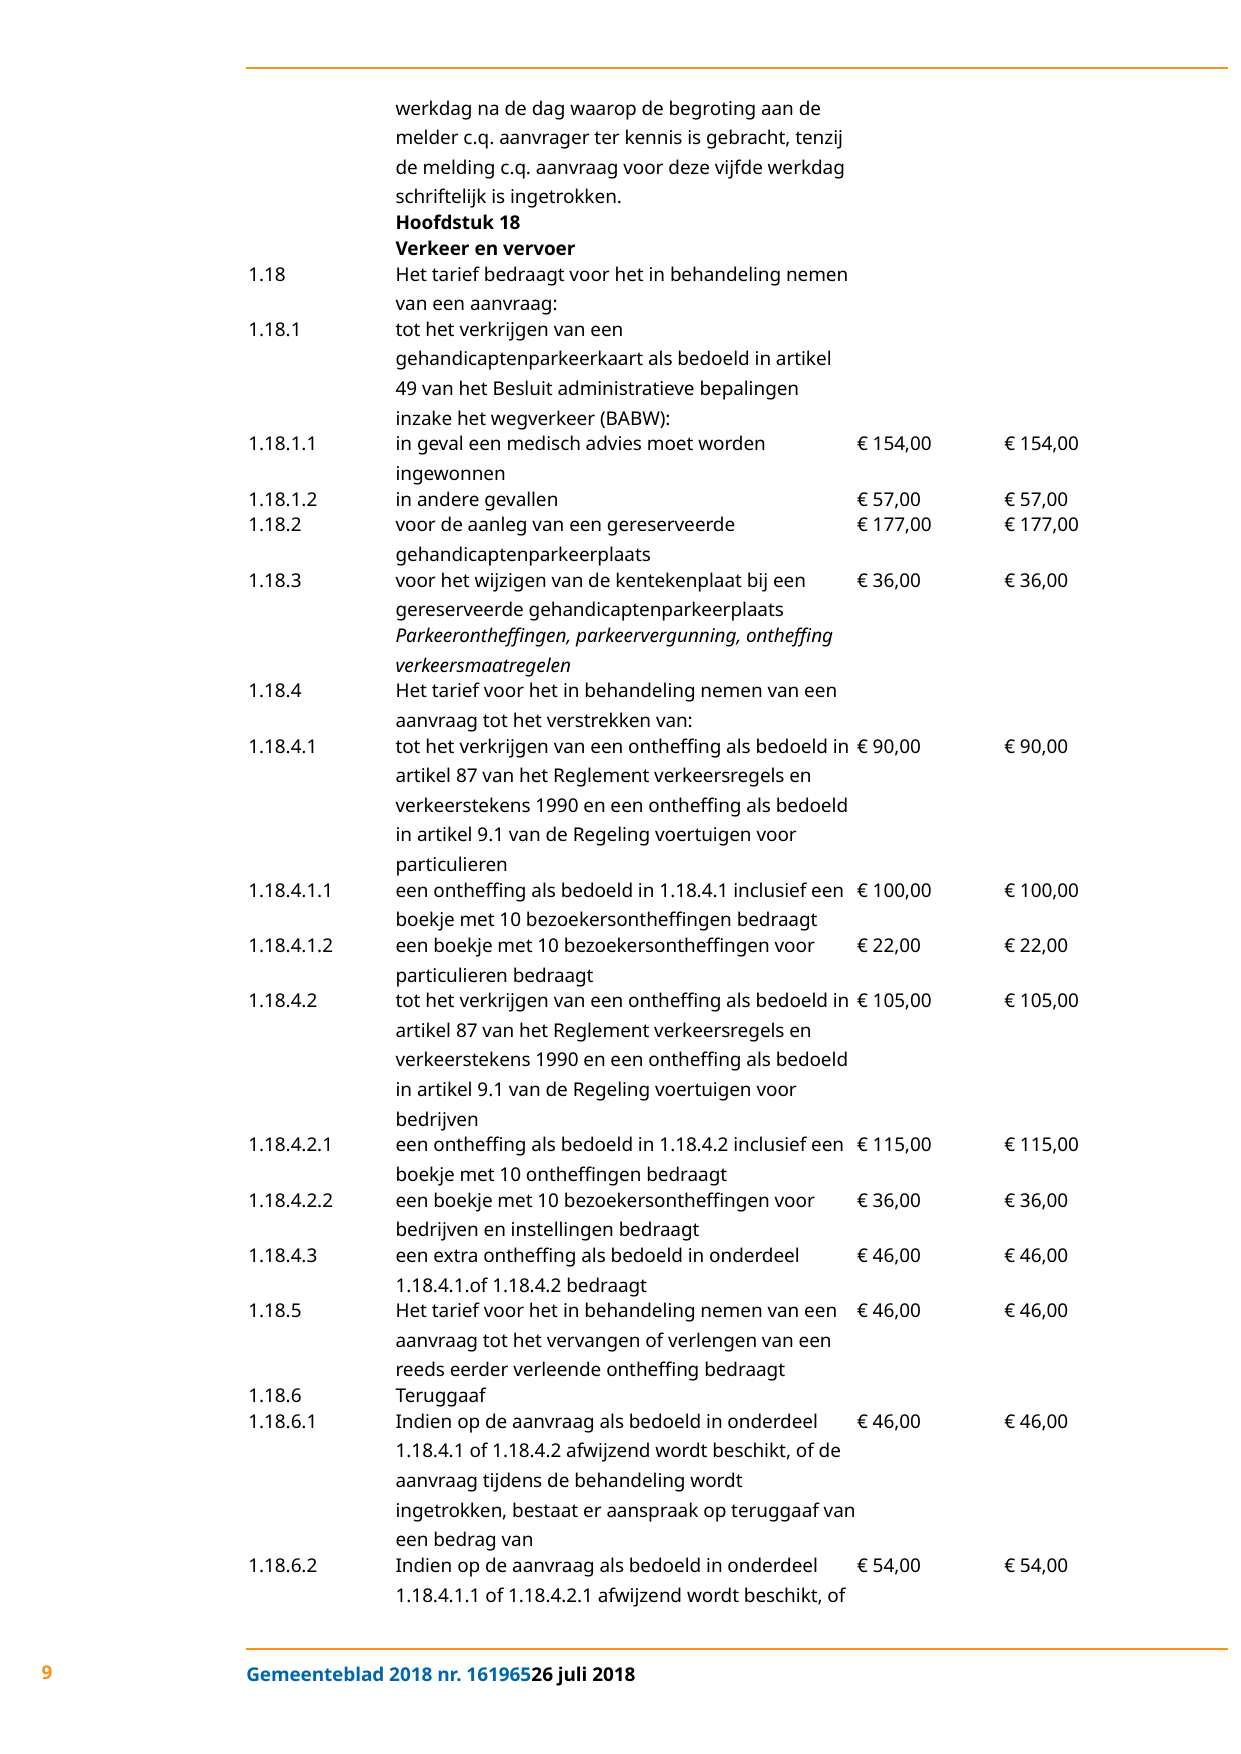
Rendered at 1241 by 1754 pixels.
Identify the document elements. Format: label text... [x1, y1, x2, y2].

table_cell [857, 261, 1004, 316]
table_cell € 46,00 [857, 1242, 1004, 1297]
table_cell in andere gevallen [395, 486, 857, 512]
table_cell € 100,00 [857, 877, 1004, 932]
table_cell [857, 678, 1004, 733]
table_cell een boekje met 10 bezoekersontheffingen voor particulieren bedraagt [395, 932, 857, 987]
table_cell € 46,00 [857, 1408, 1004, 1552]
table_cell [248, 235, 395, 261]
table_cell 1.18.6 [248, 1383, 395, 1408]
table_cell [857, 1383, 1004, 1408]
table_cell Het tarief voor het in behandeling nemen van een aanvraag tot het vervangen of verlengen van een reeds eerder verleende ontheffing bedraagt [395, 1298, 857, 1382]
table_cell [1004, 209, 1152, 235]
table_cell € 54,00 [1004, 1552, 1152, 1607]
table_cell € 36,00 [857, 1187, 1004, 1242]
table_cell € 115,00 [857, 1132, 1004, 1187]
table_cell € 115,00 [1004, 1132, 1152, 1187]
table_cell tot het verkrijgen van een gehandicaptenparkeerkaart als bedoeld in artikel 49 van het Besluit administratieve bepalingen inzake het wegverkeer (BABW): [395, 316, 857, 431]
table_cell Teruggaaf [395, 1383, 857, 1408]
table_cell 1.18.1.1 [248, 431, 395, 486]
table_cell € 36,00 [1004, 567, 1152, 622]
table_cell tot het verkrijgen van een ontheffing als bedoeld in artikel 87 van het Reglement verkeersregels en verkeerstekens 1990 en een ontheffing als bedoeld in artikel 9.1 van de Regeling voertuigen voor particulieren [395, 733, 857, 877]
table_cell 1.18.1.2 [248, 486, 395, 512]
table_cell € 90,00 [1004, 733, 1152, 877]
table_cell € 105,00 [1004, 988, 1152, 1132]
table_cell 1.18.4.2.1 [248, 1132, 395, 1187]
table_cell € 36,00 [857, 567, 1004, 622]
table_cell € 57,00 [857, 486, 1004, 512]
table_cell [1004, 95, 1152, 209]
table_cell € 46,00 [1004, 1408, 1152, 1552]
table_cell € 154,00 [857, 431, 1004, 486]
table_cell [857, 95, 1004, 209]
table_cell [857, 235, 1004, 261]
table_cell [1004, 316, 1152, 431]
table_cell een boekje met 10 bezoekersontheffingen voor bedrijven en instellingen bedraagt [395, 1187, 857, 1242]
table_cell € 177,00 [1004, 512, 1152, 567]
table_cell tot het verkrijgen van een ontheffing als bedoeld in artikel 87 van het Reglement verkeersregels en verkeerstekens 1990 en een ontheffing als bedoeld in artikel 9.1 van de Regeling voertuigen voor bedrijven [395, 988, 857, 1132]
table_cell € 46,00 [1004, 1242, 1152, 1297]
table_cell € 46,00 [1004, 1298, 1152, 1382]
table_cell 1.18.4 [248, 678, 395, 733]
table_cell 1.18.3 [248, 567, 395, 622]
table_cell 1.18.4.1 [248, 733, 395, 877]
table_cell in geval een medisch advies moet worden ingewonnen [395, 431, 857, 486]
table_cell [248, 622, 395, 677]
table_cell [1004, 235, 1152, 261]
table_cell € 36,00 [1004, 1187, 1152, 1242]
table_cell [1004, 261, 1152, 316]
table_cell voor het wijzigen van de kentekenplaat bij een gereserveerde gehandicaptenparkeerplaats [395, 567, 857, 622]
table_cell een extra ontheffing als bedoeld in onderdeel 1.18.4.1.of 1.18.4.2 bedraagt [395, 1242, 857, 1297]
table_cell [1004, 1383, 1152, 1408]
table_cell 1.18 [248, 261, 395, 316]
table_cell [1004, 678, 1152, 733]
table_cell 1.18.6.1 [248, 1408, 395, 1552]
table_cell € 22,00 [1004, 932, 1152, 987]
table_cell € 90,00 [857, 733, 1004, 877]
table_cell 1.18.6.2 [248, 1552, 395, 1607]
table_cell 1.18.4.3 [248, 1242, 395, 1297]
table_cell € 105,00 [857, 988, 1004, 1132]
table_cell € 54,00 [857, 1552, 1004, 1607]
table_cell 1.18.1 [248, 316, 395, 431]
table_cell Verkeer en vervoer [395, 235, 857, 261]
table_cell Indien op de aanvraag als bedoeld in onderdeel 1.18.4.1.1 of 1.18.4.2.1 afwijzend wordt beschikt, of [395, 1552, 857, 1607]
table_cell € 57,00 [1004, 486, 1152, 512]
table_cell Hoofdstuk 18 [395, 209, 857, 235]
table_cell € 177,00 [857, 512, 1004, 567]
table_cell 1.18.4.1.2 [248, 932, 395, 987]
table_cell € 46,00 [857, 1298, 1004, 1382]
table_cell 1.18.4.2.2 [248, 1187, 395, 1242]
table_cell een ontheffing als bedoeld in 1.18.4.2 inclusief een boekje met 10 ontheffingen bedraagt [395, 1132, 857, 1187]
table_cell Het tarief voor het in behandeling nemen van een aanvraag tot het verstrekken van: [395, 678, 857, 733]
table_cell [248, 95, 395, 209]
table_cell 1.18.2 [248, 512, 395, 567]
table_cell [857, 316, 1004, 431]
table_cell Indien op de aanvraag als bedoeld in onderdeel 1.18.4.1 of 1.18.4.2 afwijzend wordt beschikt, of de aanvraag tijdens de behandeling wordt ingetrokken, bestaat er aanspraak op teruggaaf van een bedrag van [395, 1408, 857, 1552]
table_cell werkdag na de dag waarop de begroting aan de melder c.q. aanvrager ter kennis is gebracht, tenzij de melding c.q. aanvraag voor deze vijfde werkdag schriftelijk is ingetrokken. [395, 95, 857, 209]
table_cell Parkeerontheffingen, parkeervergunning, ontheffing verkeersmaatregelen [395, 622, 857, 677]
table_cell € 154,00 [1004, 431, 1152, 486]
table_cell € 22,00 [857, 932, 1004, 987]
picture [41, 47, 231, 172]
table_cell 1.18.4.2 [248, 988, 395, 1132]
table_cell een ontheffing als bedoeld in 1.18.4.1 inclusief een boekje met 10 bezoekersontheffingen bedraagt [395, 877, 857, 932]
table_cell [857, 622, 1004, 677]
table_cell 1.18.4.1.1 [248, 877, 395, 932]
table_cell 1.18.5 [248, 1298, 395, 1382]
table_cell [857, 209, 1004, 235]
table_cell € 100,00 [1004, 877, 1152, 932]
table_cell [248, 209, 395, 235]
table_cell voor de aanleg van een gereserveerde gehandicaptenparkeerplaats [395, 512, 857, 567]
table_cell [1004, 622, 1152, 677]
table_cell Het tarief bedraagt voor het in behandeling nemen van een aanvraag: [395, 261, 857, 316]
